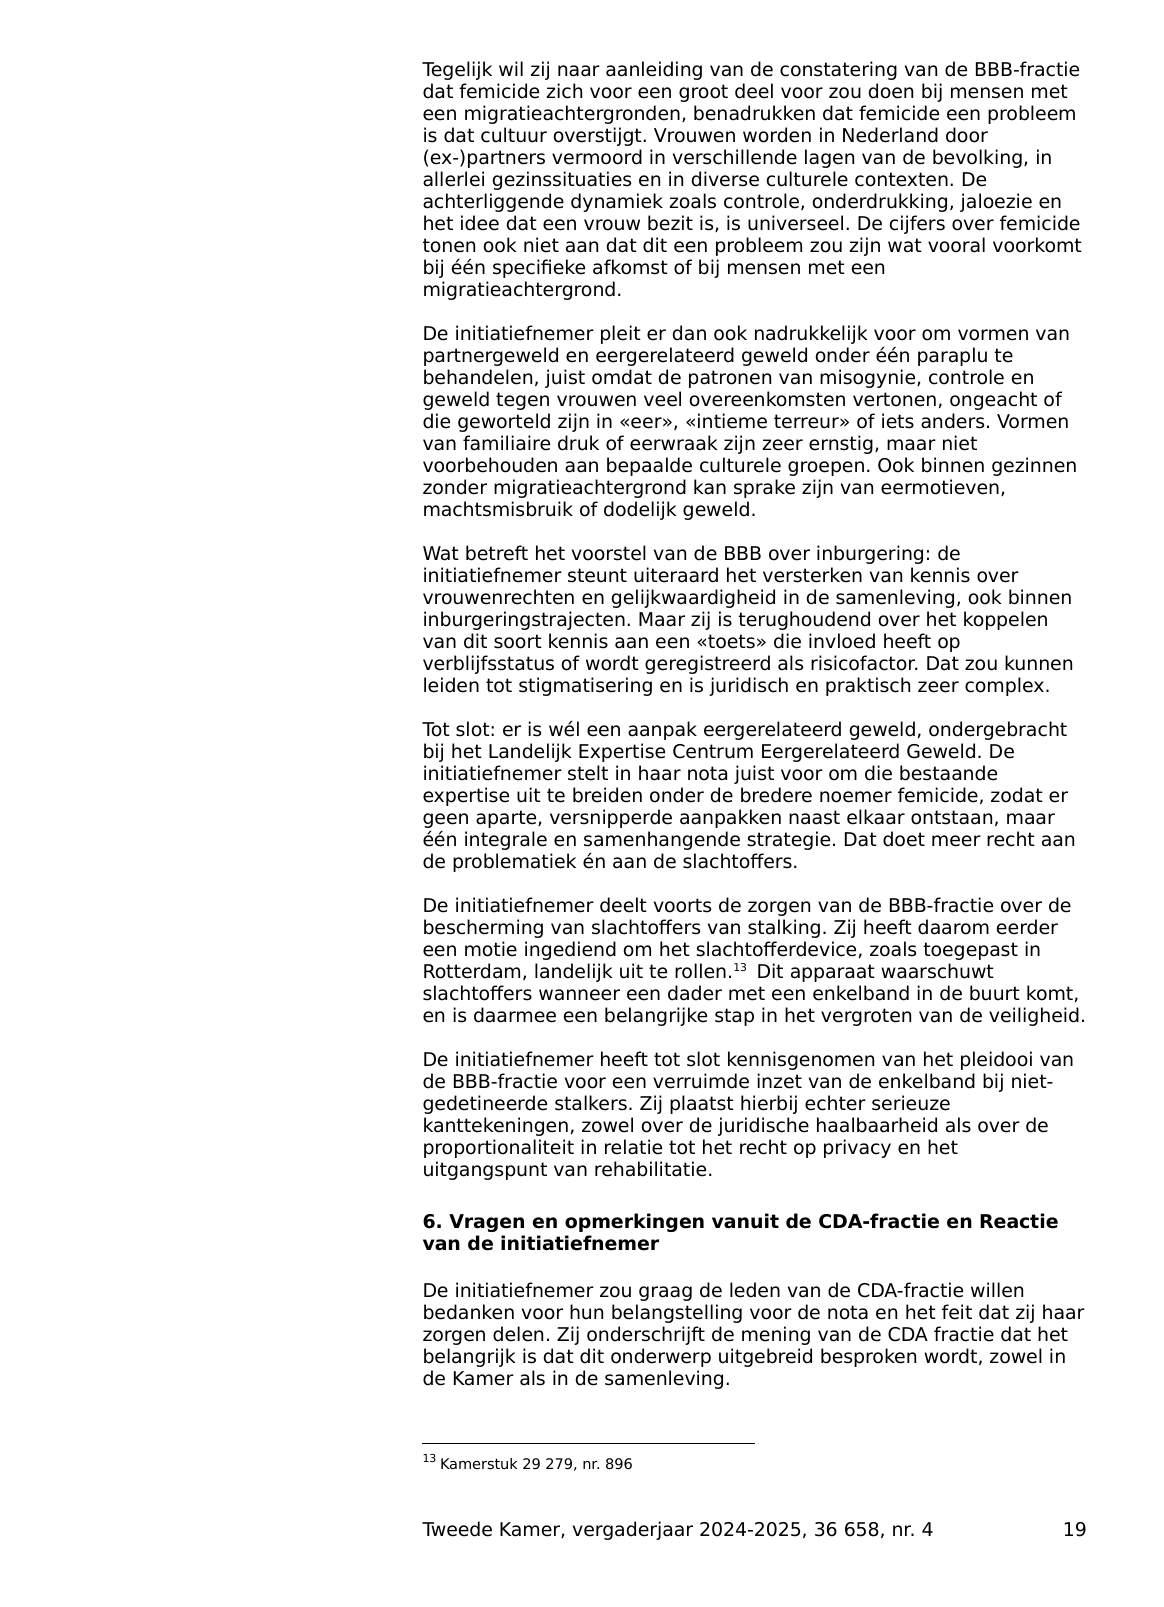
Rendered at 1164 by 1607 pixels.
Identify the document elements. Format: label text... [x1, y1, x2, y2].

text Tegelijk wil zij naar aanleiding van de constatering van de BBB-fractie dat femicide zich voor een groot deel voor zou doen bij mensen met een migratieachtergronden, benadrukken dat femicide een probleem is dat cultuur overstijgt. Vrouwen worden in Nederland door (ex-)partners vermoord in verschillende lagen van de bevolking, in allerlei gezinssituaties en in diverse culturele contexten. De achterliggende dynamiek zoals controle, onderdrukking, jaloezie en het idee dat een vrouw bezit is, is universeel. De cijfers over femicide tonen ook niet aan dat dit een probleem zou zijn wat vooral voorkomt bij één specifieke afkomst of bij mensen met een migratieachtergrond. [422, 59, 1087, 301]
text De initiatiefnemer zou graag de leden van de CDA-fractie willen bedanken voor hun belangstelling voor de nota en het feit dat zij haar zorgen delen. Zij onderschrijft de mening van de CDA fractie dat het belangrijk is dat dit onderwerp uitgebreid besproken wordt, zowel in de Kamer als in de samenleving. [422, 1280, 1087, 1390]
text Kamerstuk 29 279, nr. 896 [422, 1452, 1087, 1474]
text De initiatiefnemer deelt voorts de zorgen van de BBB-fractie over de bescherming van slachtoffers van stalking. Zij heeft daarom eerder een motie ingediend om het slachtofferdevice, zoals toegepast in Rotterdam, landelijk uit te rollen. Dit apparaat waarschuwt slachtoffers wanneer een dader met een enkelband in de buurt komt, en is daarmee een belangrijke stap in het vergroten van de veiligheid. [422, 895, 1087, 1027]
text Wat betreft het voorstel van de BBB over inburgering: de initiatiefnemer steunt uiteraard het versterken van kennis over vrouwenrechten en gelijkwaardigheid in de samenleving, ook binnen inburgeringstrajecten. Maar zij is terughoudend over het koppelen van dit soort kennis aan een «toets» die invloed heeft op verblijfsstatus of wordt geregistreerd als risicofactor. Dat zou kunnen leiden tot stigmatisering en is juridisch en praktisch zeer complex. [422, 543, 1087, 697]
text Tot slot: er is wél een aanpak eergerelateerd geweld, ondergebracht bij het Landelijk Expertise Centrum Eergerelateerd Geweld. De initiatiefnemer stelt in haar nota juist voor om die bestaande expertise uit te breiden onder de bredere noemer femicide, zodat er geen aparte, versnipperde aanpakken naast elkaar ontstaan, maar één integrale en samenhangende strategie. Dat doet meer recht aan de problematiek én aan de slachtoffers. [422, 719, 1087, 873]
subtitle 6. Vragen en opmerkingen vanuit de CDA-fractie en Reactie van de initiatiefnemer [422, 1211, 1087, 1255]
text De initiatiefnemer heeft tot slot kennisgenomen van het pleidooi van de BBB-fractie voor een verruimde inzet van de enkelband bij niet-gedetineerde stalkers. Zij plaatst hierbij echter serieuze kanttekeningen, zowel over de juridische haalbaarheid als over de proportionaliteit in relatie tot het recht op privacy en het uitgangspunt van rehabilitatie. [422, 1049, 1087, 1181]
text De initiatiefnemer pleit er dan ook nadrukkelijk voor om vormen van partnergeweld en eergerelateerd geweld onder één paraplu te behandelen, juist omdat de patronen van misogynie, controle en geweld tegen vrouwen veel overeenkomsten vertonen, ongeacht of die geworteld zijn in «eer», «intieme terreur» of iets anders. Vormen van familiaire druk of eerwraak zijn zeer ernstig, maar niet voorbehouden aan bepaalde culturele groepen. Ook binnen gezinnen zonder migratieachtergrond kan sprake zijn van eermotieven, machtsmisbruik of dodelijk geweld. [422, 323, 1087, 521]
